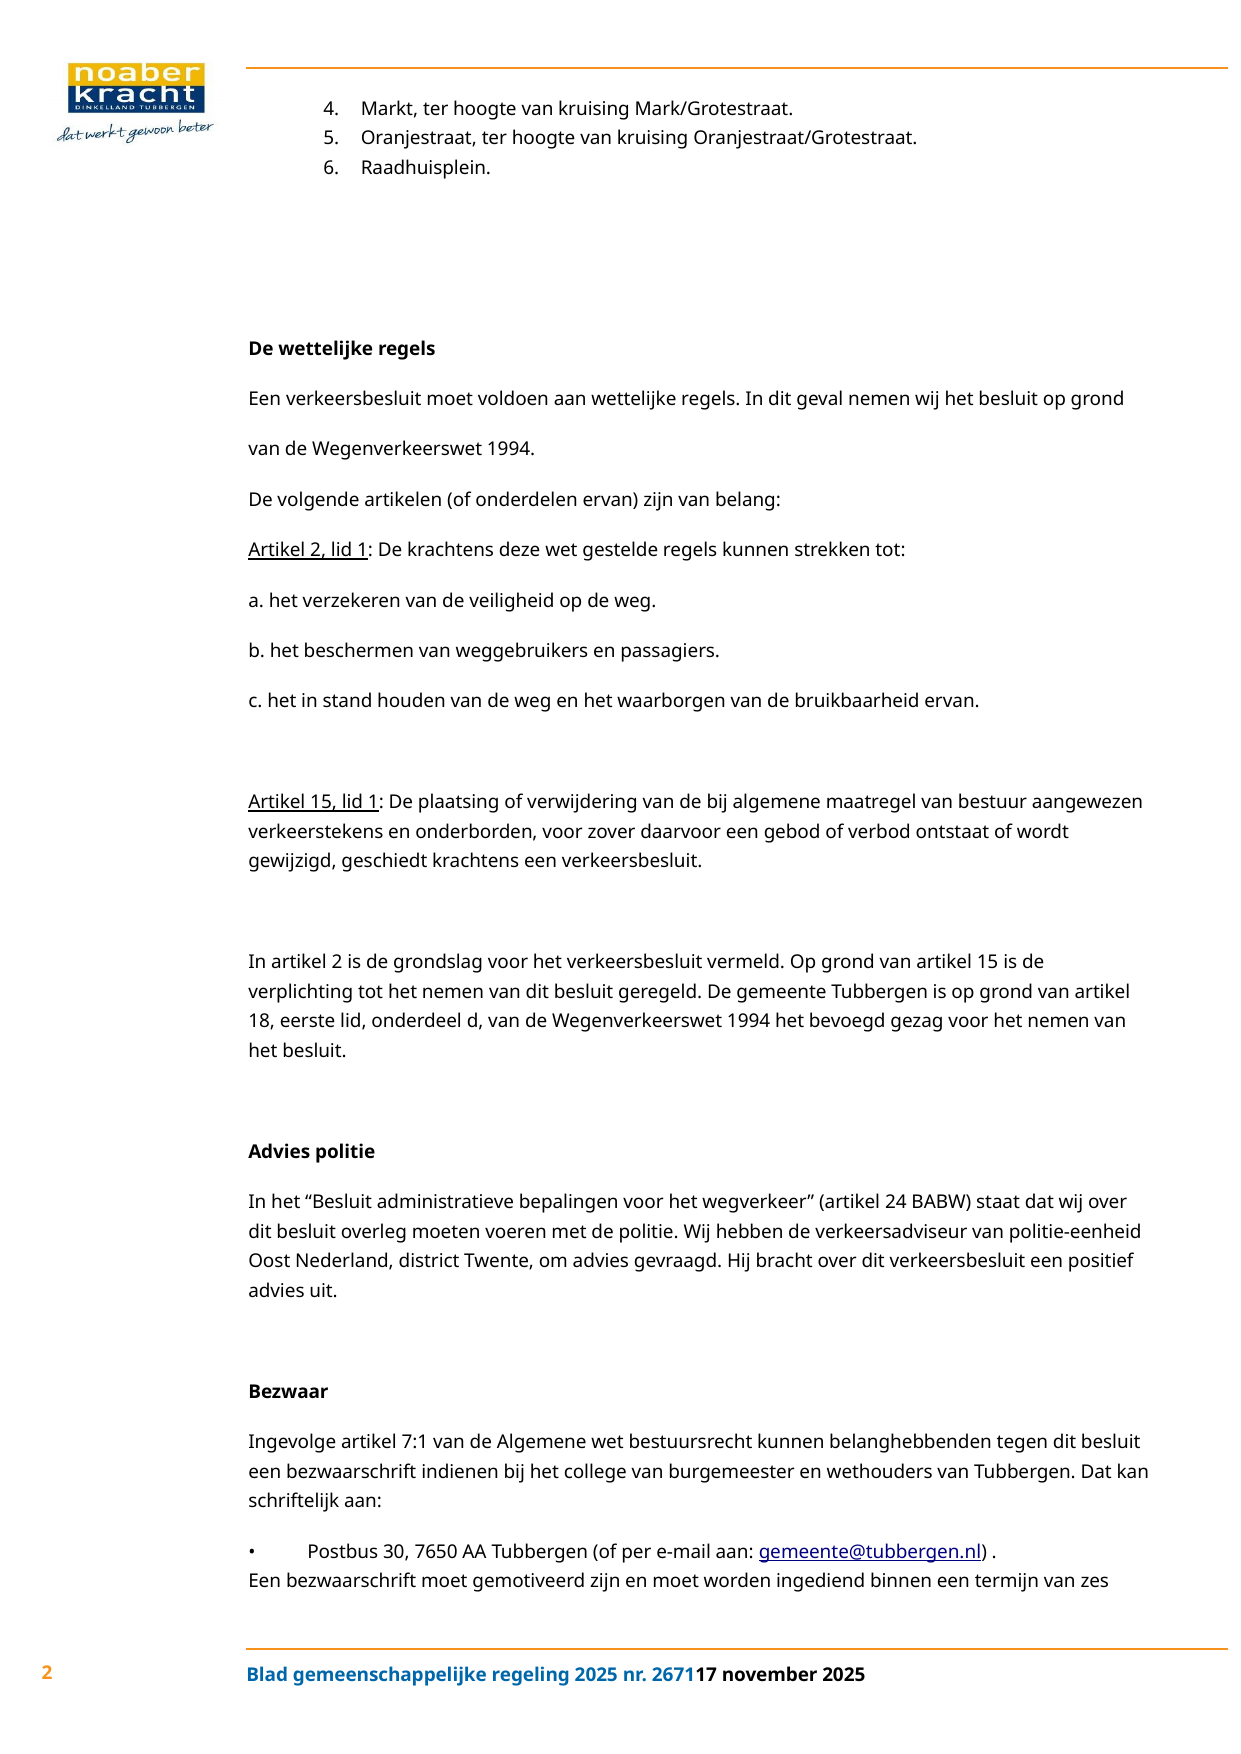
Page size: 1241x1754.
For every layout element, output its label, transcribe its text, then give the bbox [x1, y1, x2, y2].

text Artikel 2, lid 1: De krachtens deze wet gestelde regels kunnen strekken tot: [248, 536, 1152, 562]
text De wettelijke regels [248, 335, 1152, 361]
text b. het beschermen van weggebruikers en passagiers. [248, 637, 1152, 663]
text c. het in stand houden van de weg en het waarborgen van de bruikbaarheid ervan. [248, 688, 1152, 713]
text Ingevolge artikel 7:1 van de Algemene wet bestuursrecht kunnen belanghebbenden tegen dit besluit een bezwaarschrift indienen bij het college van burgemeester en wethouders van Tubbergen. Dat kan schriftelijk aan: [248, 1428, 1152, 1513]
text Een bezwaarschrift moet gemotiveerd zijn en moet worden ingediend binnen een termijn van zes [248, 1568, 1152, 1593]
list Postbus 30, 7650 AA Tubbergen (of per e-mail aan: gemeente@tubbergen.nl) . [248, 1538, 1152, 1564]
text De volgende artikelen (of onderdelen ervan) zijn van belang: [248, 486, 1152, 512]
text Bezwaar [248, 1378, 1152, 1404]
text Advies politie [248, 1138, 1152, 1164]
list Raadhuisplein. [323, 154, 1152, 180]
text Artikel 15, lid 1: De plaatsing of verwijdering van de bij algemene maatregel van bestuur aangewezen verkeerstekens en onderborden, voor zover daarvoor een gebod of verbod ontstaat of wordt gewijzigd, geschiedt krachtens een verkeersbesluit. [248, 788, 1152, 873]
list Markt, ter hoogte van kruising Mark/Grotestraat. [323, 95, 1152, 121]
text In het “Besluit administratieve bepalingen voor het wegverkeer” (artikel 24 BABW) staat dat wij over dit besluit overleg moeten voeren met de politie. Wij hebben de verkeersadviseur van politie-eenheid Oost Nederland, district Twente, om advies gevraagd. Hij bracht over dit verkeersbesluit een positief advies uit. [248, 1188, 1152, 1303]
list Oranjestraat, ter hoogte van kruising Oranjestraat/Grotestraat. [323, 124, 1152, 150]
picture [41, 47, 231, 172]
text a. het verzekeren van de veiligheid op de weg. [248, 587, 1152, 613]
text In artikel 2 is de grondslag voor het verkeersbesluit vermeld. Op grond van artikel 15 is de verplichting tot het nemen van dit besluit geregeld. De gemeente Tubbergen is op grond van artikel 18, eerste lid, onderdeel d, van de Wegenverkeerswet 1994 het bevoegd gezag voor het nemen van het besluit. [248, 948, 1152, 1063]
text van de Wegenverkeerswet 1994. [248, 436, 1152, 461]
text Een verkeersbesluit moet voldoen aan wettelijke regels. In dit geval nemen wij het besluit op grond [248, 385, 1152, 411]
